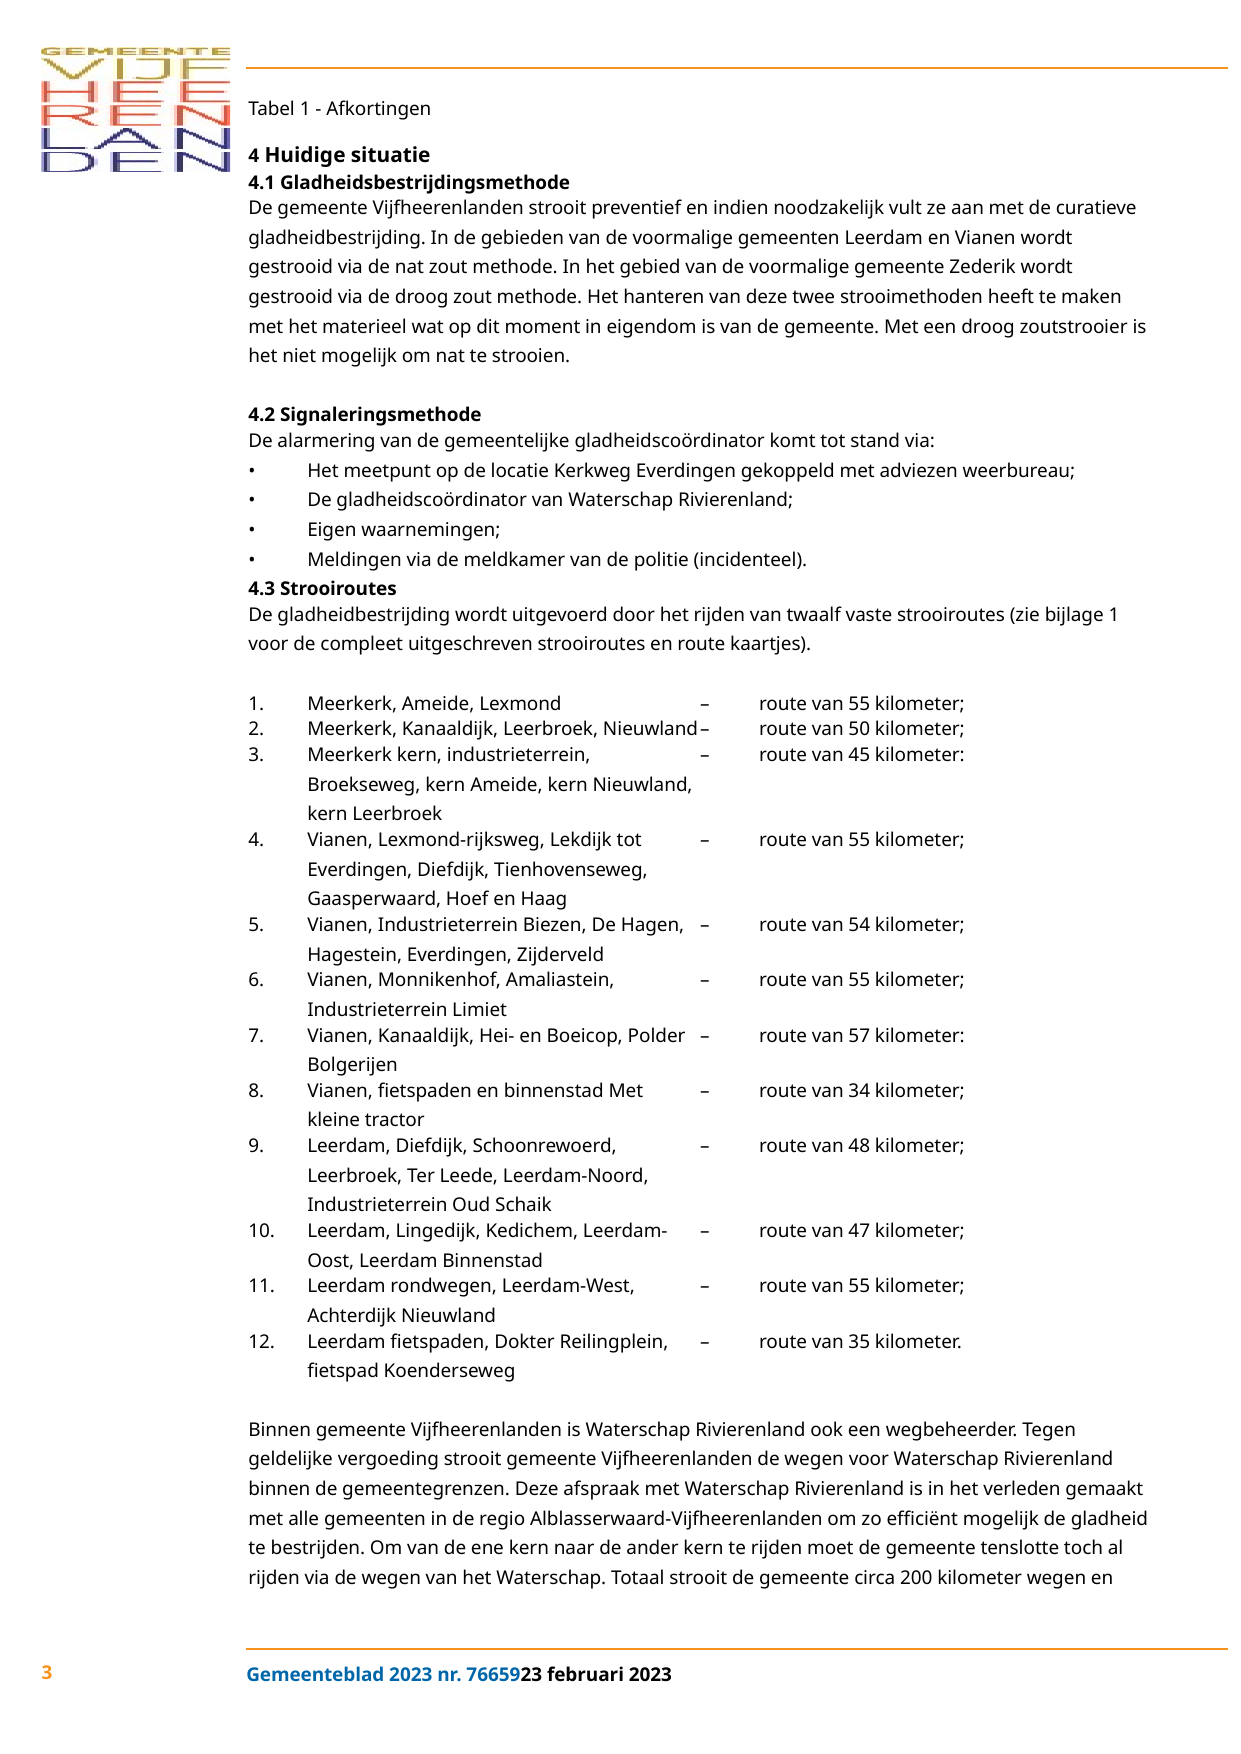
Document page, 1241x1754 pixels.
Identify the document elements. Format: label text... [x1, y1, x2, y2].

list Het meetpunt op de locatie Kerkweg Everdingen gekoppeld met adviezen weerbureau; [248, 457, 1152, 483]
table_cell Meerkerk, Kanaaldijk, Leerbroek, Nieuwland [248, 716, 700, 741]
table_cell route van 55 kilometer; [700, 1273, 1152, 1328]
table_cell Leerdam, Diefdijk, Schoonrewoerd, Leerbroek, Ter Leede, Leerdam-Noord, Industrieterrein Oud Schaik [248, 1133, 700, 1217]
table_header Meerkerk, Ameide, Lexmond [248, 690, 700, 716]
text 4.2 Signaleringsmethode [248, 402, 1152, 427]
table_cell route van 48 kilometer; [700, 1133, 1152, 1217]
text De gladheidbestrijding wordt uitgevoerd door het rijden van twaalf vaste strooiroutes (zie bijlage 1 voor de compleet uitgeschreven strooiroutes en route kaartjes). [248, 601, 1152, 656]
table_cell Vianen, Kanaaldijk, Hei- en Boeicop, Polder Bolgerijen [248, 1022, 700, 1077]
table_cell Leerdam, Lingedijk, Kedichem, Leerdam-Oost, Leerdam Binnenstad [248, 1217, 700, 1273]
table_header route van 55 kilometer; [700, 690, 1152, 716]
table_cell route van 47 kilometer; [700, 1217, 1152, 1273]
table_cell route van 54 kilometer; [700, 911, 1152, 966]
table_cell route van 50 kilometer; [700, 716, 1152, 741]
table_cell route van 45 kilometer: [700, 741, 1152, 826]
table_cell Leerdam fietspaden, Dokter Reilingplein, fietspad Koenderseweg [248, 1328, 700, 1383]
table_cell Vianen, Industrieterrein Biezen, De Hagen, Hagestein, Everdingen, Zijderveld [248, 911, 700, 966]
table_cell route van 55 kilometer; [700, 966, 1152, 1022]
text 4.3 Strooiroutes [248, 575, 1152, 601]
text Tabel 1 - Afkortingen [248, 95, 1152, 121]
table_cell Vianen, Monnikenhof, Amaliastein, Industrieterrein Limiet [248, 966, 700, 1022]
table_cell route van 55 kilometer; [700, 826, 1152, 911]
text De gemeente Vijfheerenlanden strooit preventief en indien noodzakelijk vult ze aan met de curatieve gladheidbestrijding. In de gebieden van de voormalige gemeenten Leerdam en Vianen wordt gestrooid via de nat zout methode. In het gebied van de voormalige gemeente Zederik wordt gestrooid via de droog zout methode. Het hanteren van deze twee strooimethoden heeft te maken met het materieel wat op dit moment in eigendom is van de gemeente. Met een droog zoutstrooier is het niet mogelijk om nat te strooien. [248, 194, 1152, 368]
table_cell Leerdam rondwegen, Leerdam-West, Achterdijk Nieuwland [248, 1273, 700, 1328]
list Meldingen via de meldkamer van de politie (incidenteel). [248, 546, 1152, 571]
text De alarmering van de gemeentelijke gladheidscoördinator komt tot stand via: [248, 427, 1152, 453]
text 4.1 Gladheidsbestrijdingsmethode [248, 169, 1152, 194]
table_cell Vianen, Lexmond-rijksweg, Lekdijk tot Everdingen, Diefdijk, Tienhovenseweg, Gaasperwaard, Hoef en Haag [248, 826, 700, 911]
table_cell Vianen, fietspaden en binnenstad Met kleine tractor [248, 1077, 700, 1132]
list Eigen waarnemingen; [248, 516, 1152, 542]
table_cell Meerkerk kern, industrieterrein, Broekseweg, kern Ameide, kern Nieuwland, kern Leerbroek [248, 741, 700, 826]
picture [41, 47, 231, 172]
list De gladheidscoördinator van Waterschap Rivierenland; [248, 487, 1152, 512]
table_cell route van 34 kilometer; [700, 1077, 1152, 1132]
table_cell route van 35 kilometer. [700, 1328, 1152, 1383]
text Binnen gemeente Vijfheerenlanden is Waterschap Rivierenland ook een wegbeheerder. Tegen geldelijke vergoeding strooit gemeente Vijfheerenlanden de wegen voor Waterschap Rivierenland binnen de gemeentegrenzen. Deze afspraak met Waterschap Rivierenland is in het verleden gemaakt met alle gemeenten in de regio Alblasserwaard-Vijfheerenlanden om zo efficiënt mogelijk de gladheid te bestrijden. Om van de ene kern naar de ander kern te rijden moet de gemeente tenslotte toch al rijden via de wegen van het Waterschap. Totaal strooit de gemeente circa 200 kilometer wegen en [248, 1416, 1152, 1590]
text 4 Huidige situatie [248, 140, 1152, 169]
table_cell route van 57 kilometer: [700, 1022, 1152, 1077]
